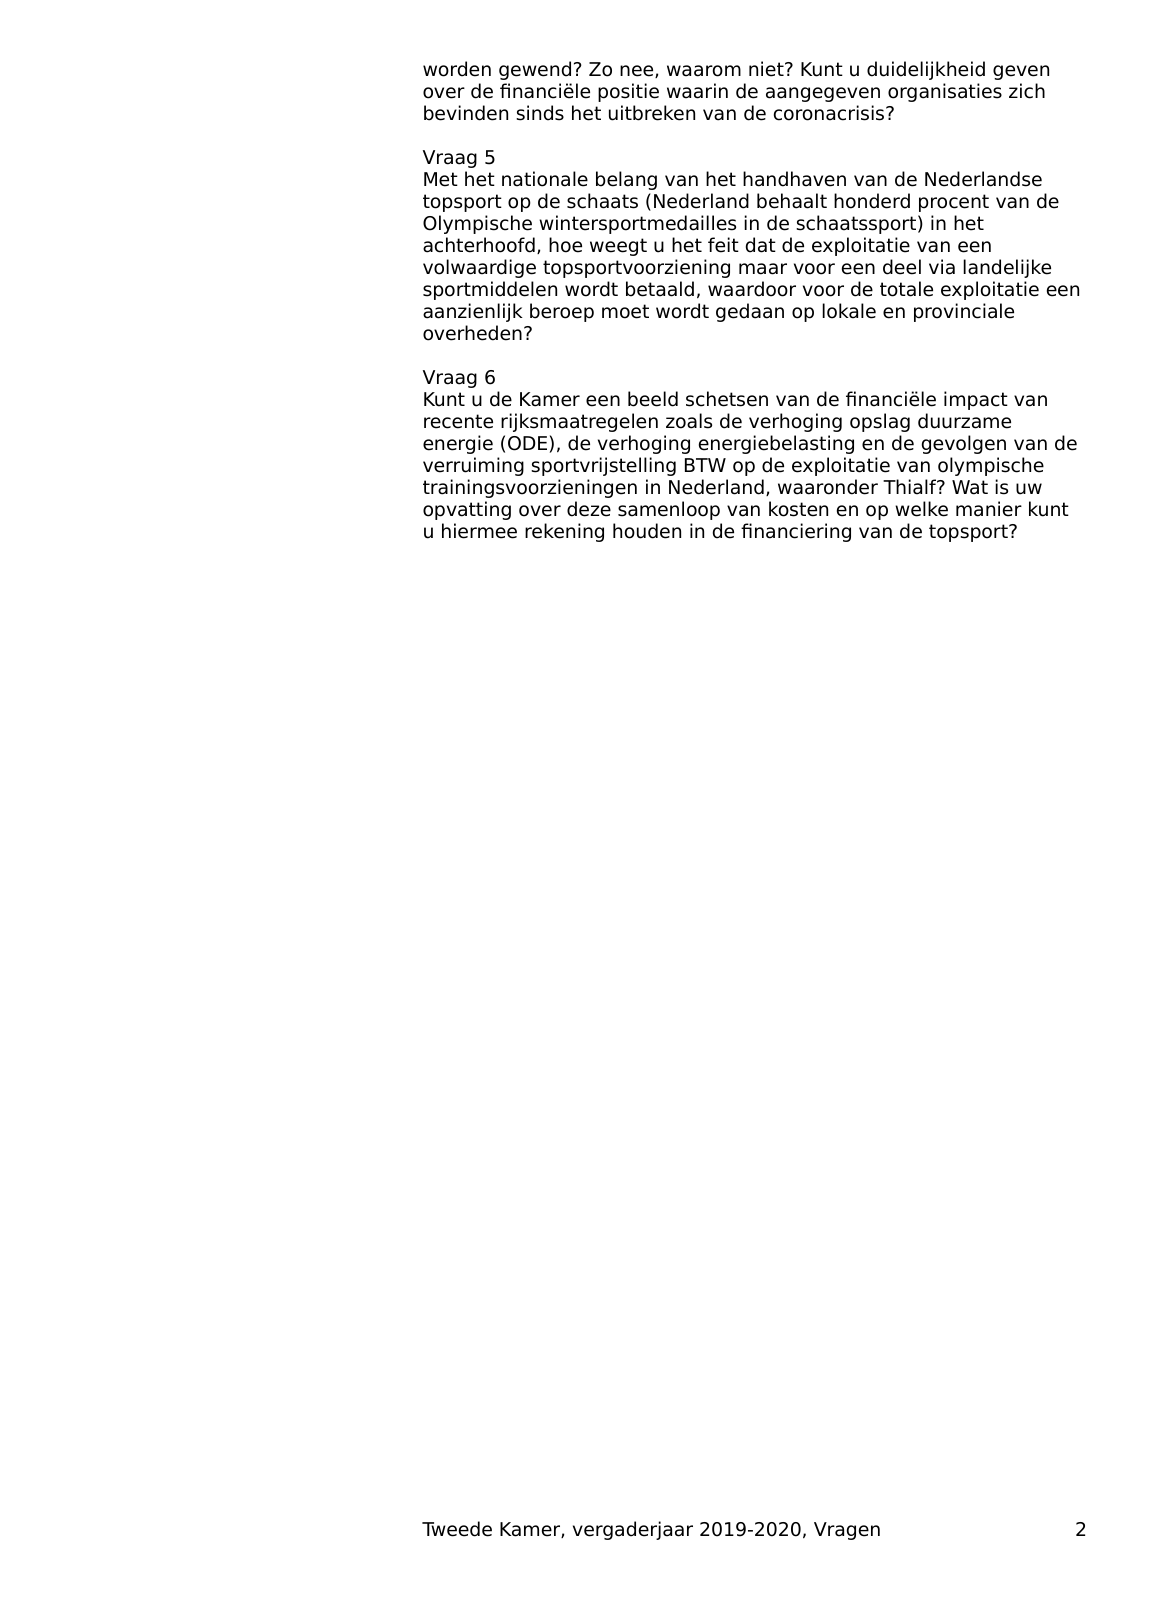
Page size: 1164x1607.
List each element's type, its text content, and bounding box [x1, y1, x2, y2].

text Kunt u de Kamer een beeld schetsen van de financiële impact van recente rijksmaatregelen zoals de verhoging opslag duurzame energie (ODE), de verhoging energiebelasting en de gevolgen van de verruiming sportvrijstelling BTW op de exploitatie van olympische trainingsvoorzieningen in Nederland, waaronder Thialf? Wat is uw opvatting over deze samenloop van kosten en op welke manier kunt u hiermee rekening houden in de financiering van de topsport? [422, 389, 1087, 543]
text Met het nationale belang van het handhaven van de Nederlandse topsport op de schaats (Nederland behaalt honderd procent van de Olympische wintersportmedailles in de schaatssport) in het achterhoofd, hoe weegt u het feit dat de exploitatie van een volwaardige topsportvoorziening maar voor een deel via landelijke sportmiddelen wordt betaald, waardoor voor de totale exploitatie een aanzienlijk beroep moet wordt gedaan op lokale en provinciale overheden? [422, 169, 1087, 345]
text Vraag 6 [422, 367, 1087, 389]
text Vraag 5 [422, 147, 1087, 169]
text worden gewend? Zo nee, waarom niet? Kunt u duidelijkheid geven over de financiële positie waarin de aangegeven organisaties zich bevinden sinds het uitbreken van de coronacrisis? [422, 59, 1087, 125]
